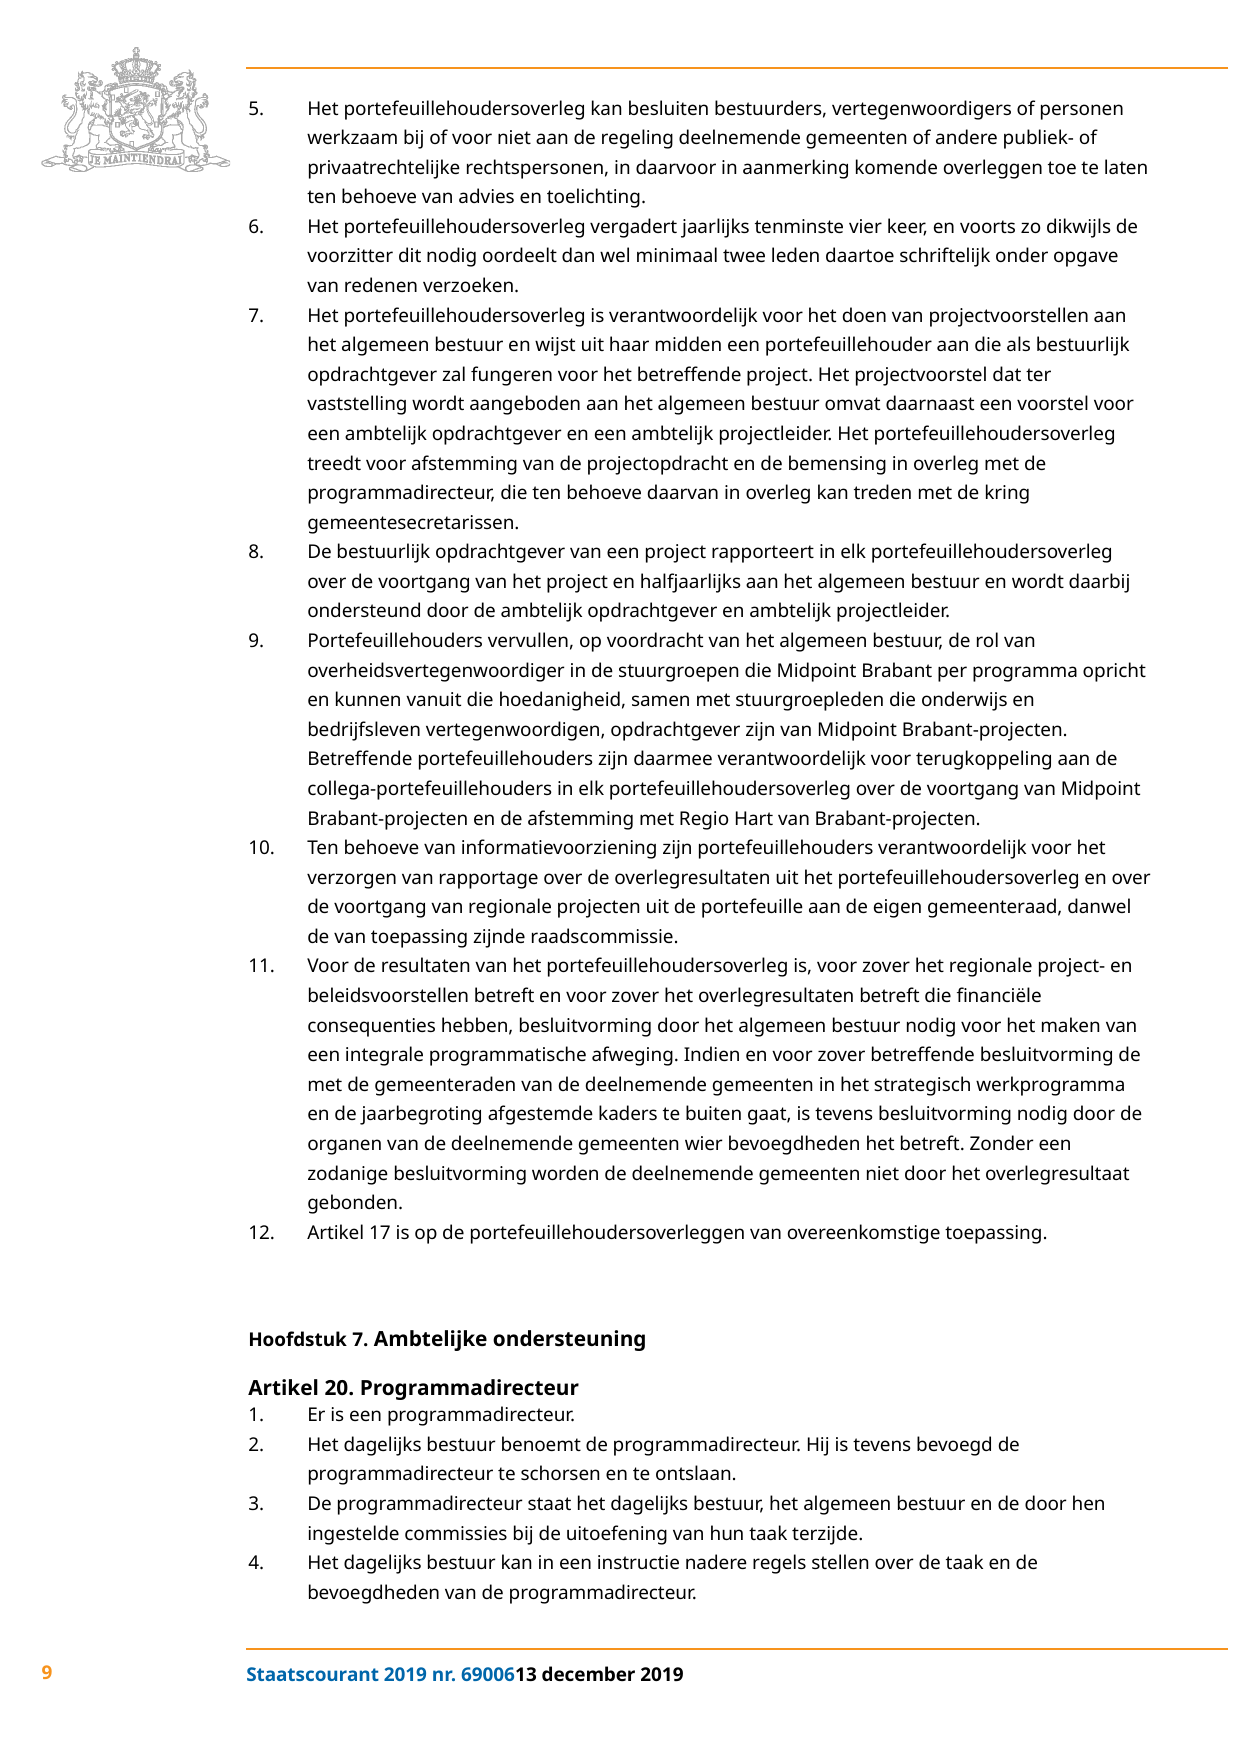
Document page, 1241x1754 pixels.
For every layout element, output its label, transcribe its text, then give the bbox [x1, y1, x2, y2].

list Het portefeuillehoudersoverleg vergadert jaarlijks tenminste vier keer, en voorts zo dikwijls de voorzitter dit nodig oordeelt dan wel minimaal twee leden daartoe schriftelijk onder opgave van redenen verzoeken. [248, 213, 1152, 298]
list Ten behoeve van informatievoorziening zijn portefeuillehouders verantwoordelijk voor het verzorgen van rapportage over de overlegresultaten uit het portefeuillehoudersoverleg en over de voortgang van regionale projecten uit de portefeuille aan de eigen gemeenteraad, danwel de van toepassing zijnde raadscommissie. [248, 834, 1152, 949]
list Het portefeuillehoudersoverleg kan besluiten bestuurders, vertegenwoordigers of personen werkzaam bij of voor niet aan de regeling deelnemende gemeenten of andere publiek- of privaatrechtelijke rechtspersonen, in daarvoor in aanmerking komende overleggen toe te laten ten behoeve van advies en toelichting. [248, 95, 1152, 209]
list Portefeuillehouders vervullen, op voordracht van het algemeen bestuur, de rol van overheidsvertegenwoordiger in de stuurgroepen die Midpoint Brabant per programma opricht en kunnen vanuit die hoedanigheid, samen met stuurgroepleden die onderwijs en bedrijfsleven vertegenwoordigen, opdrachtgever zijn van Midpoint Brabant-projecten. Betreffende portefeuillehouders zijn daarmee verantwoordelijk voor terugkoppeling aan de collega-portefeuillehouders in elk portefeuillehoudersoverleg over de voortgang van Midpoint Brabant-projecten en de afstemming met Regio Hart van Brabant-projecten. [248, 627, 1152, 831]
list Voor de resultaten van het portefeuillehoudersoverleg is, voor zover het regionale project- en beleidsvoorstellen betreft en voor zover het overlegresultaten betreft die financiële consequenties hebben, besluitvorming door het algemeen bestuur nodig voor het maken van een integrale programmatische afweging. Indien en voor zover betreffende besluitvorming de met de gemeenteraden van de deelnemende gemeenten in het strategisch werkprogramma en de jaarbegroting afgestemde kaders te buiten gaat, is tevens besluitvorming nodig door de organen van de deelnemende gemeenten wier bevoegdheden het betreft. Zonder een zodanige besluitvorming worden de deelnemende gemeenten niet door het overlegresultaat gebonden. [248, 953, 1152, 1215]
list Het dagelijks bestuur benoemt de programmadirecteur. Hij is tevens bevoegd de programmadirecteur te schorsen en te ontslaan. [248, 1431, 1152, 1486]
list Het portefeuillehoudersoverleg is verantwoordelijk voor het doen van projectvoorstellen aan het algemeen bestuur en wijst uit haar midden een portefeuillehouder aan die als bestuurlijk opdrachtgever zal fungeren voor het betreffende project. Het projectvoorstel dat ter vaststelling wordt aangeboden aan het algemeen bestuur omvat daarnaast een voorstel voor een ambtelijk opdrachtgever en een ambtelijk projectleider. Het portefeuillehoudersoverleg treedt voor afstemming van de projectopdracht en de bemensing in overleg met de programmadirecteur, die ten behoeve daarvan in overleg kan treden met de kring gemeentesecretarissen. [248, 302, 1152, 535]
list Er is een programmadirecteur. [248, 1401, 1152, 1427]
list Het dagelijks bestuur kan in een instructie nadere regels stellen over de taak en de bevoegdheden van de programmadirecteur. [248, 1549, 1152, 1605]
picture [41, 47, 231, 172]
list De bestuurlijk opdrachtgever van een project rapporteert in elk portefeuillehoudersoverleg over de voortgang van het project en halfjaarlijks aan het algemeen bestuur en wordt daarbij ondersteund door de ambtelijk opdrachtgever en ambtelijk projectleider. [248, 538, 1152, 623]
text Artikel 20. Programmadirecteur [248, 1373, 1152, 1401]
text Hoofdstuk 7. Ambtelijke ondersteuning [248, 1324, 1152, 1352]
list Artikel 17 is op de portefeuillehoudersoverleggen van overeenkomstige toepassing. [248, 1219, 1152, 1245]
list De programmadirecteur staat het dagelijks bestuur, het algemeen bestuur en de door hen ingestelde commissies bij de uitoefening van hun taak terzijde. [248, 1490, 1152, 1546]
